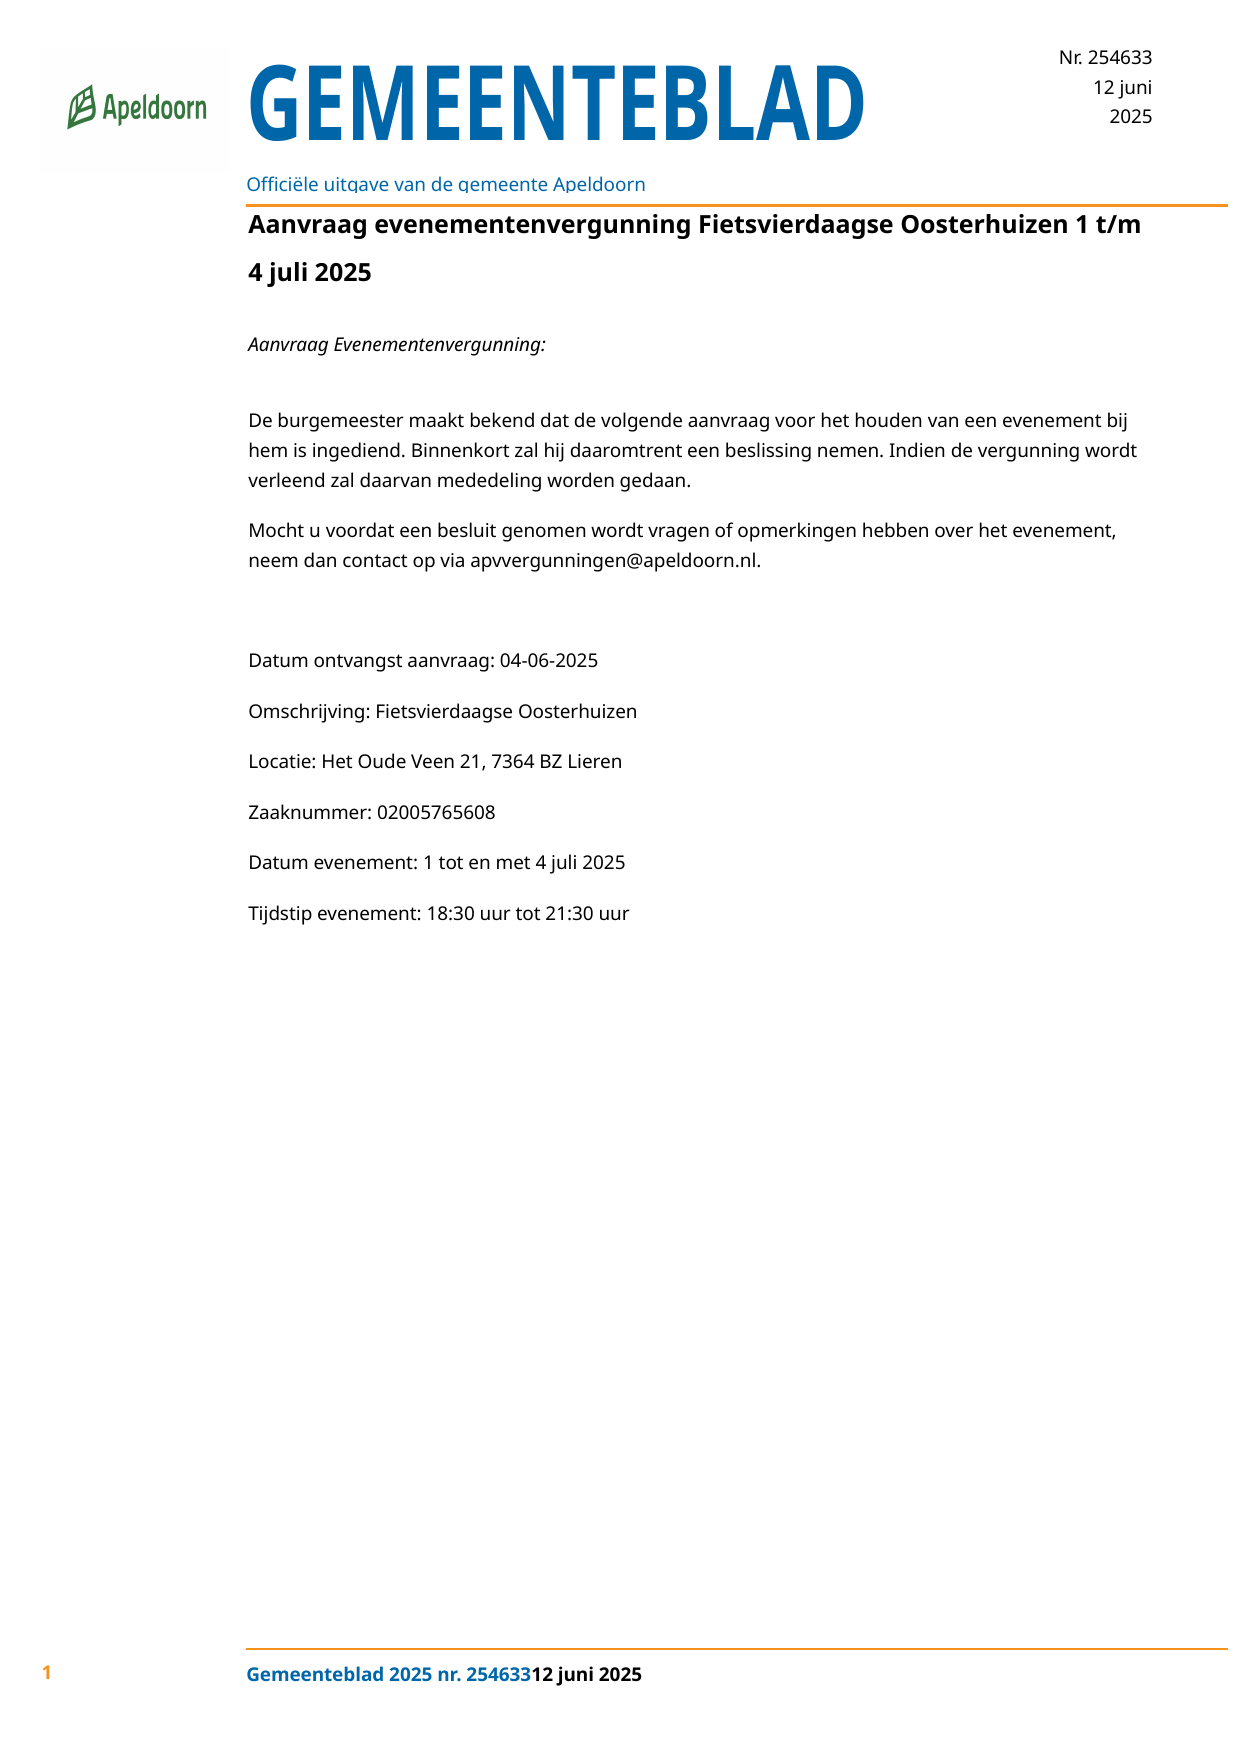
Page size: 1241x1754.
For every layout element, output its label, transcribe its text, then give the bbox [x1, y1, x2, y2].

text Tijdstip evenement: 18:30 uur tot 21:30 uur [248, 900, 1152, 925]
text De burgemeester maakt bekend dat de volgende aanvraag voor het houden van een evenement bij hem is ingediend. Binnenkort zal hij daaromtrent een beslissing nemen. Indien de vergunning wordt verleend zal daarvan mededeling worden gedaan. [248, 408, 1152, 492]
text Datum evenement: 1 tot en met 4 juli 2025 [248, 849, 1152, 875]
text Aanvraag Evenementenvergunning: [248, 331, 1152, 357]
text Locatie: Het Oude Veen 21, 7364 BZ Lieren [248, 748, 1152, 774]
text Mocht u voordat een besluit genomen wordt vragen of opmerkingen hebben over het evenement, neem dan contact op via apvvergunningen@apeldoorn.nl. [248, 517, 1152, 572]
picture [41, 47, 231, 172]
text Omschrijving: Fietsvierdaagse Oosterhuizen [248, 698, 1152, 724]
text Datum ontvangst aanvraag: 04-06-2025 [248, 648, 1152, 673]
text Aanvraag evenementenvergunning Fietsvierdaagse Oosterhuizen 1 t/m 4 juli 2025 [248, 207, 1152, 288]
text Zaaknummer: 02005765608 [248, 799, 1152, 824]
